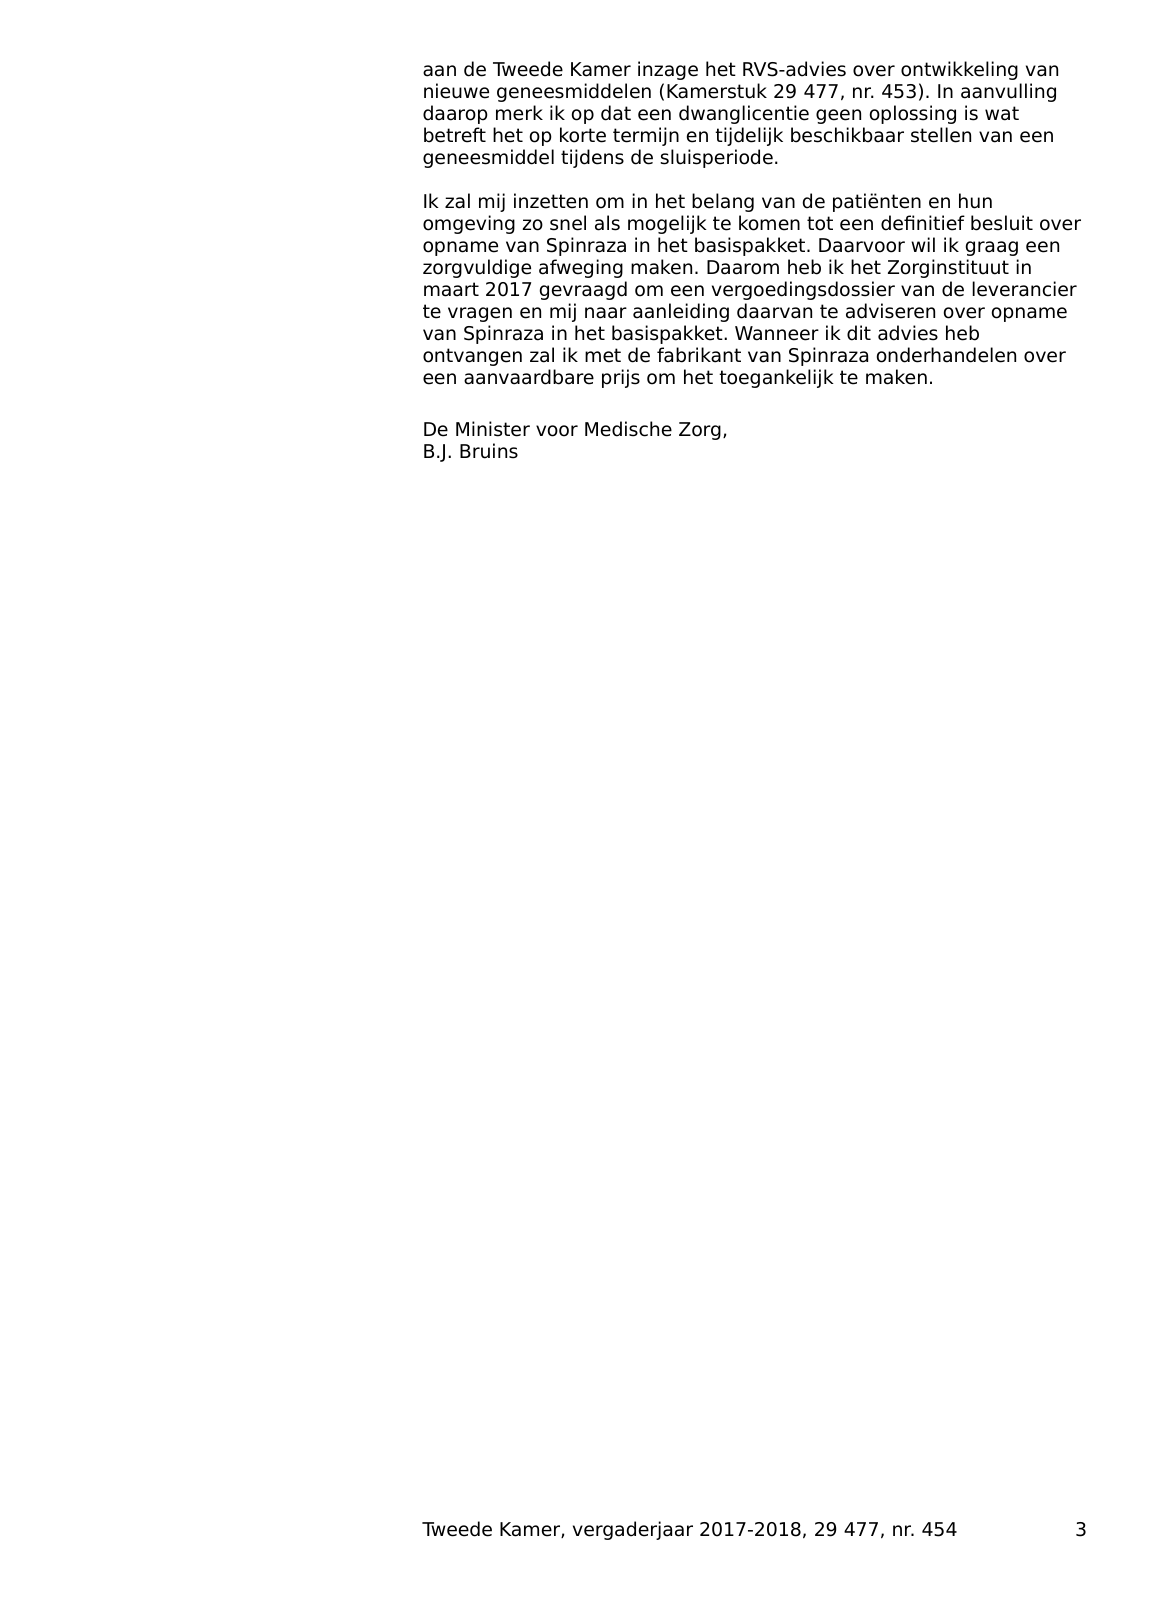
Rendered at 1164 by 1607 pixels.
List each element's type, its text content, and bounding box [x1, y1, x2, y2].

text Ik zal mij inzetten om in het belang van de patiënten en hun omgeving zo snel als mogelijk te komen tot een definitief besluit over opname van Spinraza in het basispakket. Daarvoor wil ik graag een zorgvuldige afweging maken. Daarom heb ik het Zorginstituut in maart 2017 gevraagd om een vergoedingsdossier van de leverancier te vragen en mij naar aanleiding daarvan te adviseren over opname van Spinraza in het basispakket. Wanneer ik dit advies heb ontvangen zal ik met de fabrikant van Spinraza onderhandelen over een aanvaardbare prijs om het toegankelijk te maken. [422, 191, 1087, 389]
text De Minister voor Medische Zorg, B.J. Bruins [422, 419, 1087, 463]
text aan de Tweede Kamer inzage het RVS-advies over ontwikkeling van nieuwe geneesmiddelen (Kamerstuk 29 477, nr. 453). In aanvulling daarop merk ik op dat een dwanglicentie geen oplossing is wat betreft het op korte termijn en tijdelijk beschikbaar stellen van een geneesmiddel tijdens de sluisperiode. [422, 59, 1087, 169]
